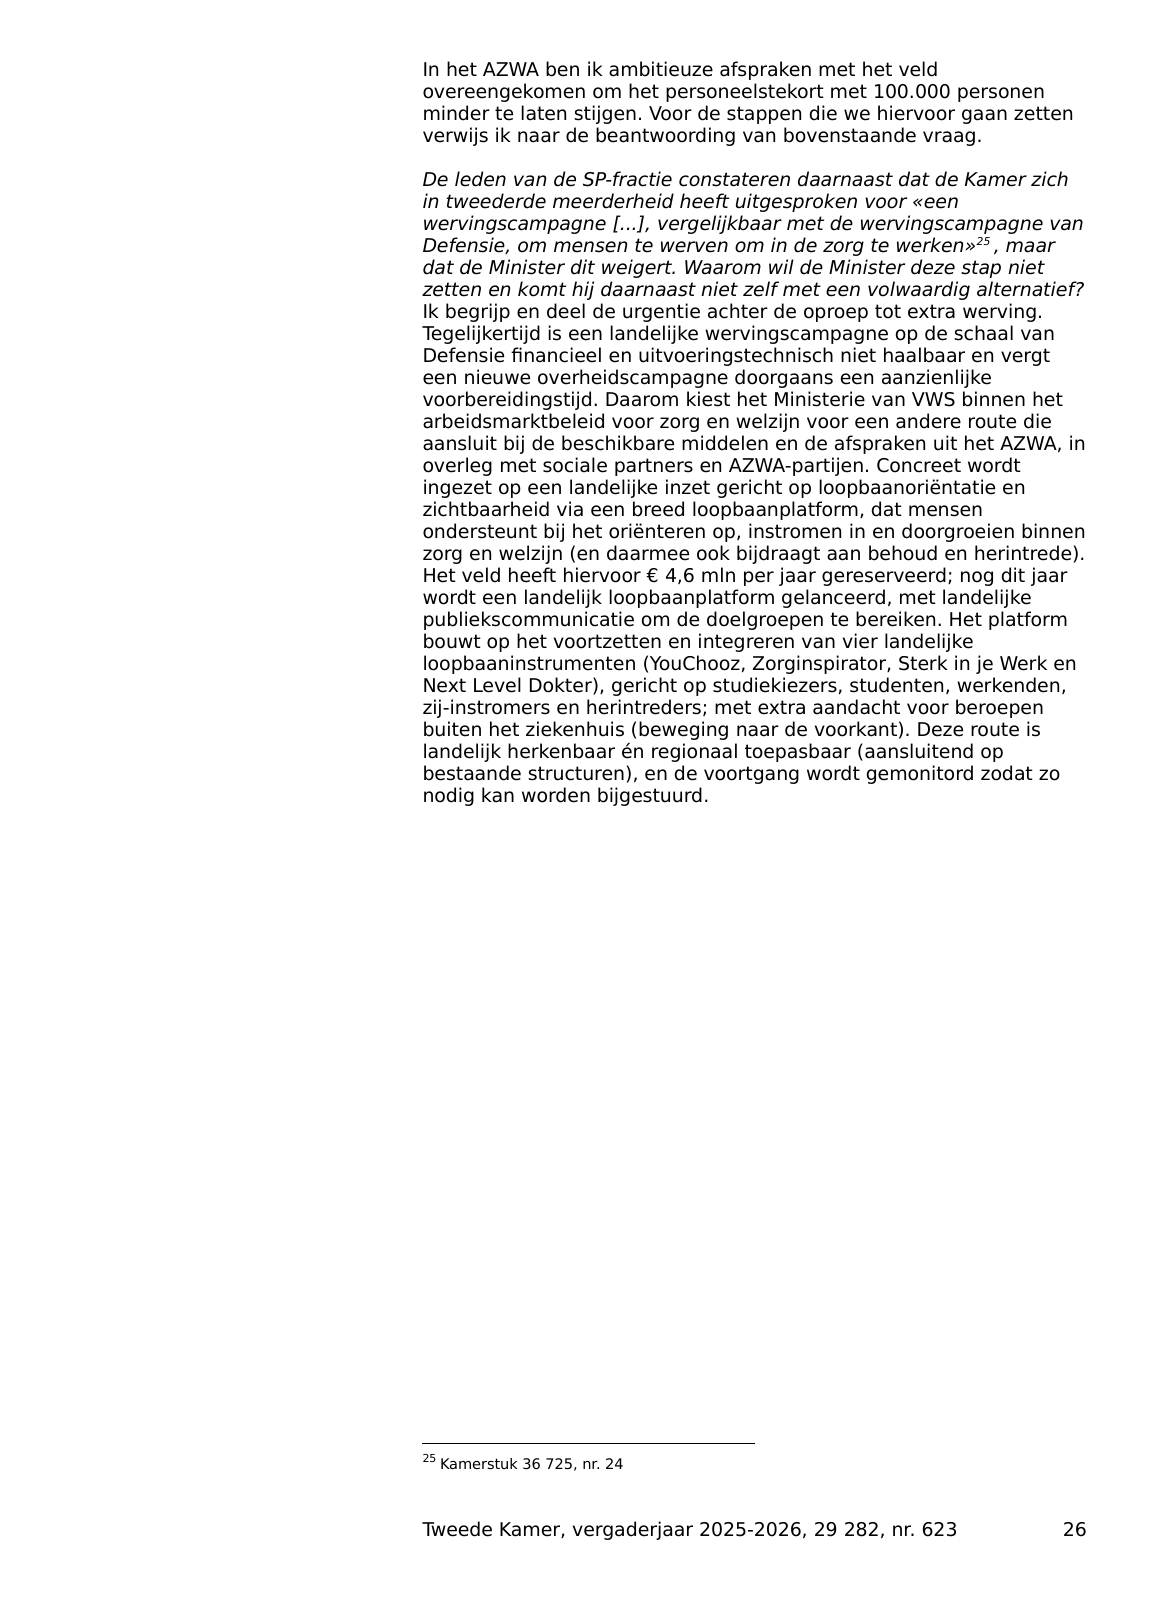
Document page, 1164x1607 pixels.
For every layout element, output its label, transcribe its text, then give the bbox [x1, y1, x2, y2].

text De leden van de SP-fractie constateren daarnaast dat de Kamer zich in tweederde meerderheid heeft uitgesproken voor «een wervingscampagne [...], vergelijkbaar met de wervingscampagne van Defensie, om mensen te werven om in de zorg te werken», maar dat de Minister dit weigert. Waarom wil de Minister deze stap niet zetten en komt hij daarnaast niet zelf met een volwaardig alternatief? [422, 169, 1087, 301]
text Kamerstuk 36 725, nr. 24 [422, 1452, 1087, 1474]
text Ik begrijp en deel de urgentie achter de oproep tot extra werving. Tegelijkertijd is een landelijke wervingscampagne op de schaal van Defensie financieel en uitvoeringstechnisch niet haalbaar en vergt een nieuwe overheidscampagne doorgaans een aanzienlijke voorbereidingstijd. Daarom kiest het Ministerie van VWS binnen het arbeidsmarktbeleid voor zorg en welzijn voor een andere route die aansluit bij de beschikbare middelen en de afspraken uit het AZWA, in overleg met sociale partners en AZWA-partijen. Concreet wordt ingezet op een landelijke inzet gericht op loopbaanoriëntatie en zichtbaarheid via een breed loopbaanplatform, dat mensen ondersteunt bij het oriënteren op, instromen in en doorgroeien binnen zorg en welzijn (en daarmee ook bijdraagt aan behoud en herintrede). Het veld heeft hiervoor € 4,6 mln per jaar gereserveerd; nog dit jaar wordt een landelijk loopbaanplatform gelanceerd, met landelijke publiekscommunicatie om de doelgroepen te bereiken. Het platform bouwt op het voortzetten en integreren van vier landelijke loopbaaninstrumenten (YouChooz, Zorginspirator, Sterk in je Werk en Next Level Dokter), gericht op studiekiezers, studenten, werkenden, zij-instromers en herintreders; met extra aandacht voor beroepen buiten het ziekenhuis (beweging naar de voorkant). Deze route is landelijk herkenbaar én regionaal toepasbaar (aansluitend op bestaande structuren), en de voortgang wordt gemonitord zodat zo nodig kan worden bijgestuurd. [422, 301, 1087, 807]
text In het AZWA ben ik ambitieuze afspraken met het veld overeengekomen om het personeelstekort met 100.000 personen minder te laten stijgen. Voor de stappen die we hiervoor gaan zetten verwijs ik naar de beantwoording van bovenstaande vraag. [422, 59, 1087, 147]
